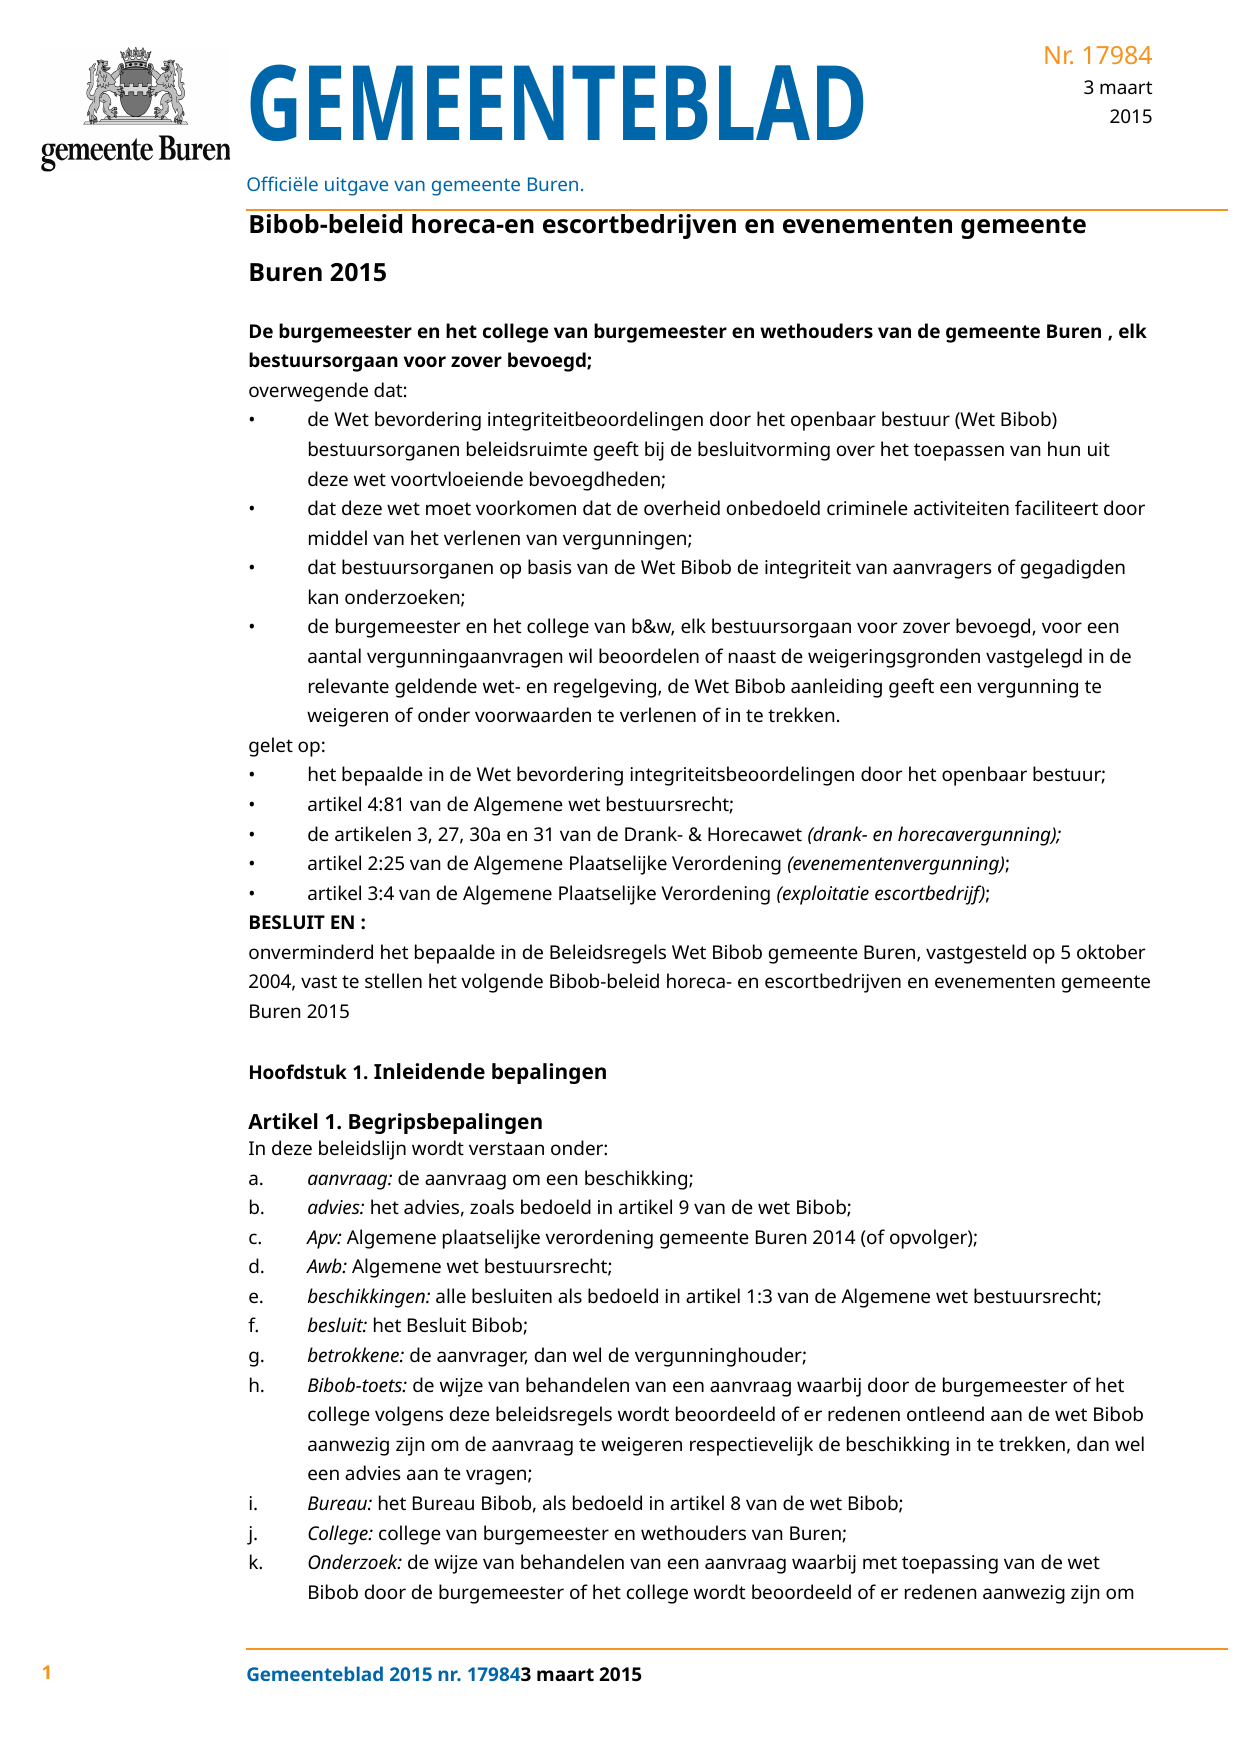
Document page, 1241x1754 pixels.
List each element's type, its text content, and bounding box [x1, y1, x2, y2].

list dat bestuursorganen op basis van de Wet Bibob de integriteit van aanvragers of gegadigden kan onderzoeken; [248, 554, 1152, 610]
text Hoofdstuk 1. Inleidende bepalingen [248, 1057, 1152, 1086]
list Bibob-toets: de wijze van behandelen van een aanvraag waarbij door de burgemeester of het college volgens deze beleidsregels wordt beoordeeld of er redenen ontleend aan de wet Bibob aanwezig zijn om de aanvraag te weigeren respectievelijk de beschikking in te trekken, dan wel een advies aan te vragen; [248, 1372, 1152, 1486]
list advies: het advies, zoals bedoeld in artikel 9 van de wet Bibob; [248, 1194, 1152, 1220]
list artikel 2:25 van de Algemene Plaatselijke Verordening (evenementenvergunning); [248, 850, 1152, 876]
text overwegende dat: [248, 377, 1152, 403]
text gelet op: [248, 732, 1152, 758]
list Apv: Algemene plaatselijke verordening gemeente Buren 2014 (of opvolger); [248, 1224, 1152, 1250]
list het bepaalde in de Wet bevordering integriteitsbeoordelingen door het openbaar bestuur; [248, 762, 1152, 787]
list artikel 3:4 van de Algemene Plaatselijke Verordening (exploitatie escortbedrijf); [248, 880, 1152, 906]
text De burgemeester en het college van burgemeester en wethouders van de gemeente Buren , elk bestuursorgaan voor zover bevoegd; [248, 318, 1152, 373]
text In deze beleidslijn wordt verstaan onder: [248, 1135, 1152, 1161]
list dat deze wet moet voorkomen dat de overheid onbedoeld criminele activiteiten faciliteert door middel van het verlenen van vergunningen; [248, 495, 1152, 551]
list besluit: het Besluit Bibob; [248, 1313, 1152, 1338]
list beschikkingen: alle besluiten als bedoeld in artikel 1:3 van de Algemene wet bestuursrecht; [248, 1283, 1152, 1309]
text onverminderd het bepaalde in de Beleidsregels Wet Bibob gemeente Buren, vastgesteld op 5 oktober 2004, vast te stellen het volgende Bibob-beleid horeca- en escortbedrijven en evenementen gemeente Buren 2015 [248, 939, 1152, 1024]
list de burgemeester en het college van b&w, elk bestuursorgaan voor zover bevoegd, voor een aantal vergunningaanvragen wil beoordelen of naast de weigeringsgronden vastgelegd in de relevante geldende wet- en regelgeving, de Wet Bibob aanleiding geeft een vergunning te weigeren of onder voorwaarden te verlenen of in te trekken. [248, 614, 1152, 728]
text BESLUIT EN : [248, 909, 1152, 935]
list artikel 4:81 van de Algemene wet bestuursrecht; [248, 791, 1152, 817]
list aanvraag: de aanvraag om een beschikking; [248, 1165, 1152, 1191]
list College: college van burgemeester en wethouders van Buren; [248, 1520, 1152, 1546]
picture [41, 47, 231, 172]
list de artikelen 3, 27, 30a en 31 van de Drank- & Horecawet (drank- en horecavergunning); [248, 821, 1152, 847]
list betrokkene: de aanvrager, dan wel de vergunninghouder; [248, 1342, 1152, 1368]
list Awb: Algemene wet bestuursrecht; [248, 1253, 1152, 1279]
text Artikel 1. Begripsbepalingen [248, 1107, 1152, 1135]
text Bibob-beleid horeca-en escortbedrijven en evenementen gemeente Buren 2015 [248, 211, 1152, 288]
list Bureau: het Bureau Bibob, als bedoeld in artikel 8 van de wet Bibob; [248, 1490, 1152, 1516]
list de Wet bevordering integriteitbeoordelingen door het openbaar bestuur (Wet Bibob) bestuursorganen beleidsruimte geeft bij de besluitvorming over het toepassen van hun uit deze wet voortvloeiende bevoegdheden; [248, 407, 1152, 492]
list Onderzoek: de wijze van behandelen van een aanvraag waarbij met toepassing van de wet Bibob door de burgemeester of het college wordt beoordeeld of er redenen aanwezig zijn om [248, 1549, 1152, 1605]
